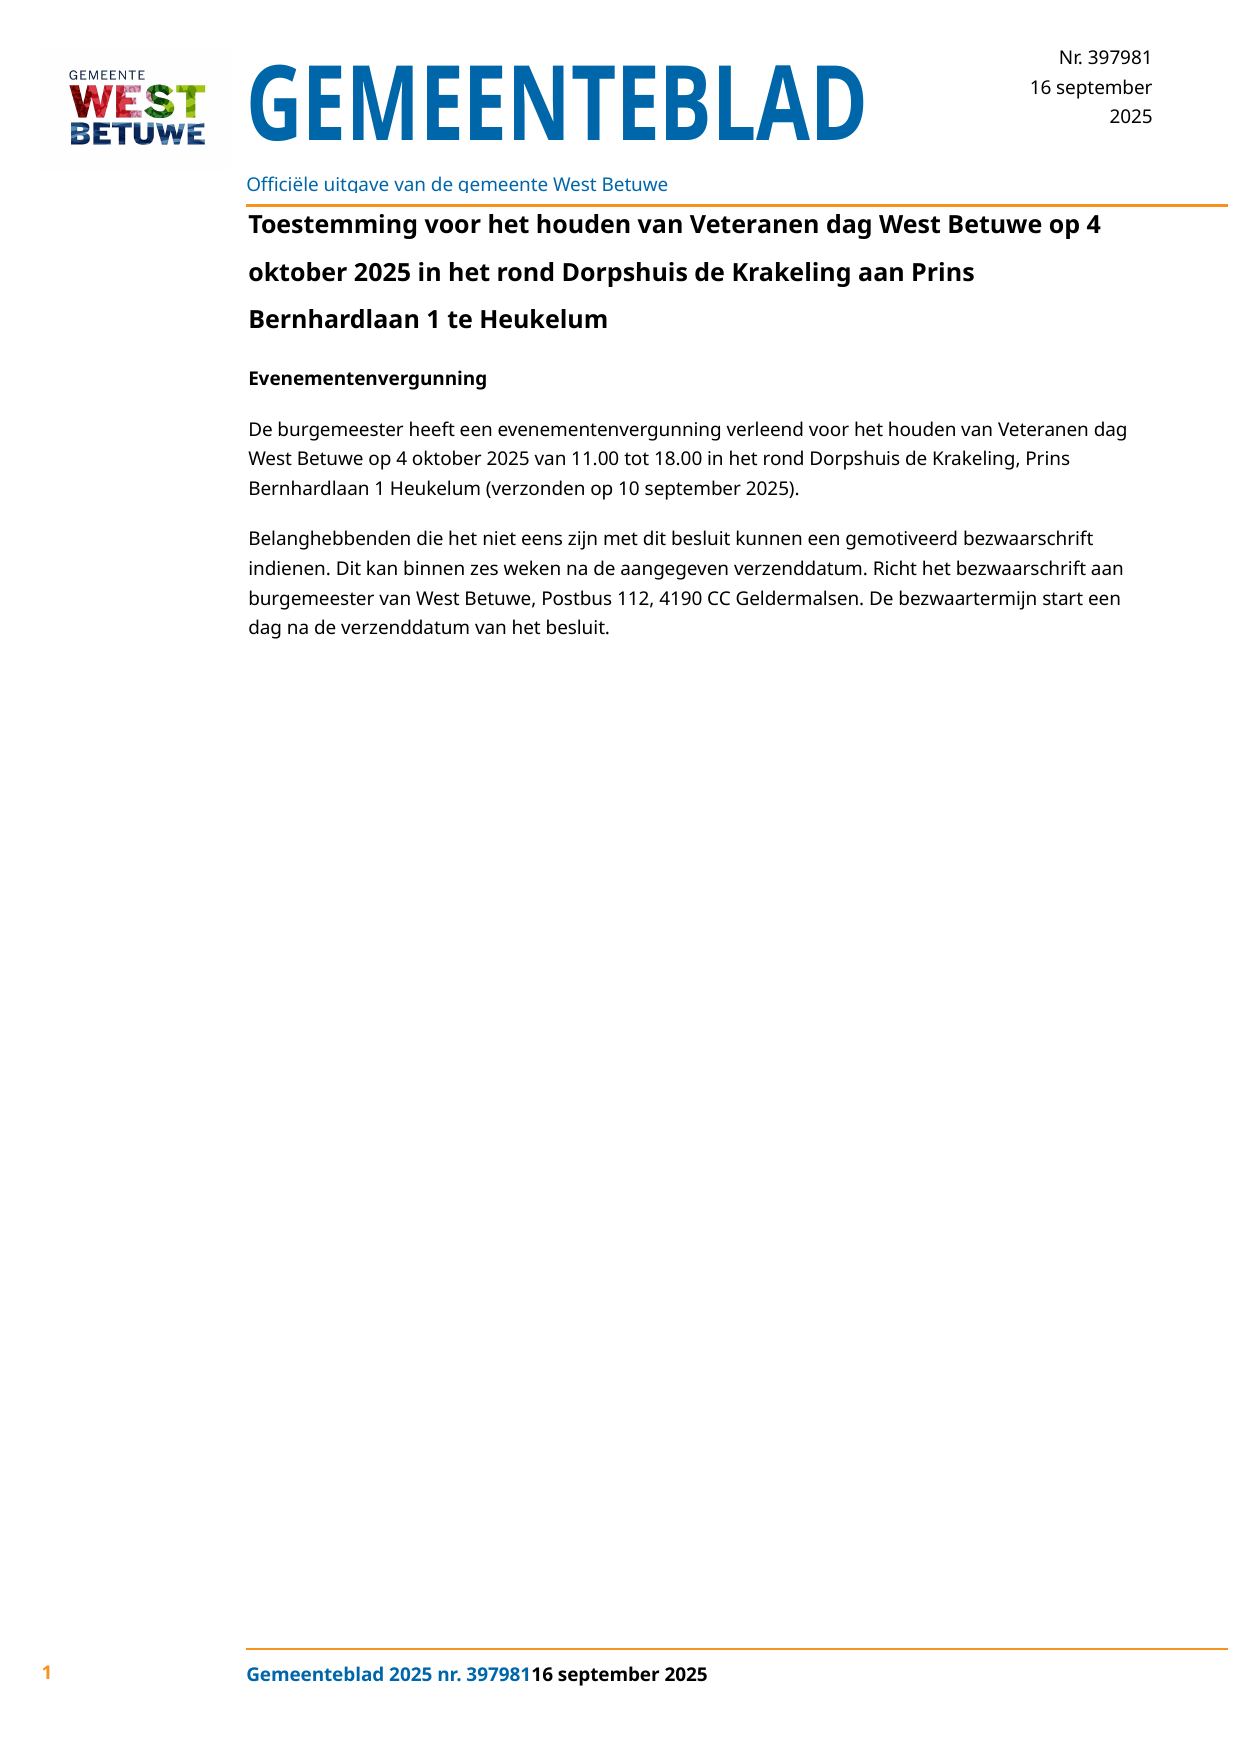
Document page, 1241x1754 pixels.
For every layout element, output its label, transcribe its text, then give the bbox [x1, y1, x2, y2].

picture [41, 47, 231, 172]
text De burgemeester heeft een evenementenvergunning verleend voor het houden van Veteranen dag West Betuwe op 4 oktober 2025 van 11.00 tot 18.00 in het rond Dorpshuis de Krakeling, Prins Bernhardlaan 1 Heukelum (verzonden op 10 september 2025). [248, 416, 1152, 501]
text Belanghebbenden die het niet eens zijn met dit besluit kunnen een gemotiveerd bezwaarschrift indienen. Dit kan binnen zes weken na de aangegeven verzenddatum. Richt het bezwaarschrift aan burgemeester van West Betuwe, Postbus 112, 4190 CC Geldermalsen. De bezwaartermijn start een dag na de verzenddatum van het besluit. [248, 526, 1152, 640]
text Toestemming voor het houden van Veteranen dag West Betuwe op 4 oktober 2025 in het rond Dorpshuis de Krakeling aan Prins Bernhardlaan 1 te Heukelum [248, 207, 1152, 336]
text Evenementenvergunning [248, 366, 1152, 391]
